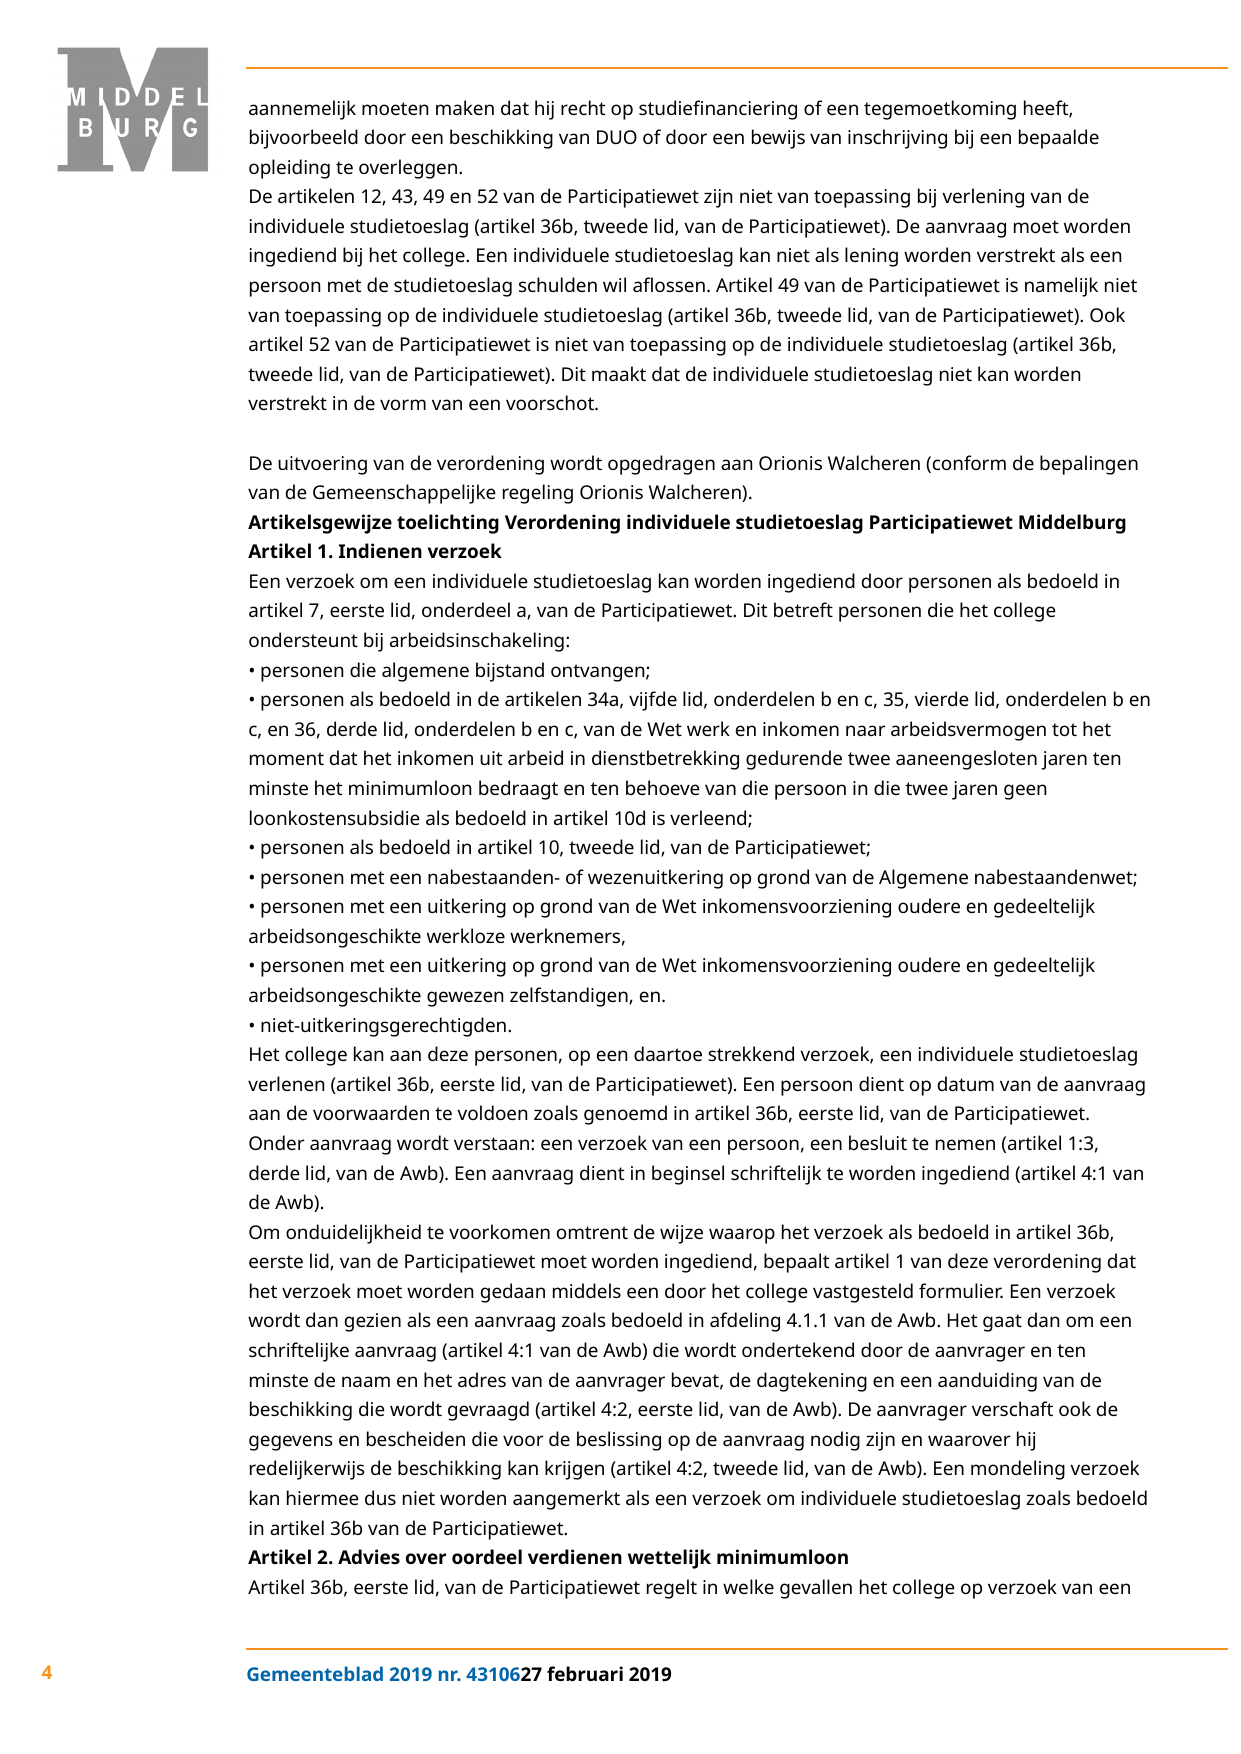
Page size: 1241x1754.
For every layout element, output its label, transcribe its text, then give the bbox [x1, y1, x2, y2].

text • personen met een nabestaanden- of wezenuitkering op grond van de Algemene nabestaandenwet; [248, 864, 1152, 890]
text • personen als bedoeld in artikel 10, tweede lid, van de Participatiewet; [248, 834, 1152, 860]
text • personen als bedoeld in de artikelen 34a, vijfde lid, onderdelen b en c, 35, vierde lid, onderdelen b en c, en 36, derde lid, onderdelen b en c, van de Wet werk en inkomen naar arbeidsvermogen tot het moment dat het inkomen uit arbeid in dienstbetrekking gedurende twee aaneengesloten jaren ten minste het minimumloon bedraagt en ten behoeve van die persoon in die twee jaren geen loonkostensubsidie als bedoeld in artikel 10d is verleend; [248, 686, 1152, 831]
text Artikel 1. Indienen verzoek [248, 538, 1152, 564]
text De uitvoering van de verordening wordt opgedragen aan Orionis Walcheren (conform de bepalingen van de Gemeenschappelijke regeling Orionis Walcheren). [248, 450, 1152, 505]
text • personen die algemene bijstand ontvangen; [248, 657, 1152, 683]
text Een verzoek om een individuele studietoeslag kan worden ingediend door personen als bedoeld in artikel 7, eerste lid, onderdeel a, van de Participatiewet. Dit betreft personen die het college ondersteunt bij arbeidsinschakeling: [248, 568, 1152, 653]
text Artikel 36b, eerste lid, van de Participatiewet regelt in welke gevallen het college op verzoek van een [248, 1574, 1152, 1600]
text • personen met een uitkering op grond van de Wet inkomensvoorziening oudere en gedeeltelijk arbeidsongeschikte werkloze werknemers, [248, 893, 1152, 949]
text Artikel 2. Advies over oordeel verdienen wettelijk minimumloon [248, 1544, 1152, 1570]
picture [41, 47, 231, 172]
text • personen met een uitkering op grond van de Wet inkomensvoorziening oudere en gedeeltelijk arbeidsongeschikte gewezen zelfstandigen, en. [248, 953, 1152, 1008]
text Artikelsgewijze toelichting Verordening individuele studietoeslag Participatiewet Middelburg [248, 509, 1152, 535]
text De artikelen 12, 43, 49 en 52 van de Participatiewet zijn niet van toepassing bij verlening van de individuele studietoeslag (artikel 36b, tweede lid, van de Participatiewet). De aanvraag moet worden ingediend bij het college. Een individuele studietoeslag kan niet als lening worden verstrekt als een persoon met de studietoeslag schulden wil aflossen. Artikel 49 van de Participatiewet is namelijk niet van toepassing op de individuele studietoeslag (artikel 36b, tweede lid, van de Participatiewet). Ook artikel 52 van de Participatiewet is niet van toepassing op de individuele studietoeslag (artikel 36b, tweede lid, van de Participatiewet). Dit maakt dat de individuele studietoeslag niet kan worden verstrekt in de vorm van een voorschot. [248, 183, 1152, 416]
text Om onduidelijkheid te voorkomen omtrent de wijze waarop het verzoek als bedoeld in artikel 36b, eerste lid, van de Participatiewet moet worden ingediend, bepaalt artikel 1 van deze verordening dat het verzoek moet worden gedaan middels een door het college vastgesteld formulier. Een verzoek wordt dan gezien als een aanvraag zoals bedoeld in afdeling 4.1.1 van de Awb. Het gaat dan om een schriftelijke aanvraag (artikel 4:1 van de Awb) die wordt ondertekend door de aanvrager en ten minste de naam en het adres van de aanvrager bevat, de dagtekening en een aanduiding van de beschikking die wordt gevraagd (artikel 4:2, eerste lid, van de Awb). De aanvrager verschaft ook de gegevens en bescheiden die voor de beslissing op de aanvraag nodig zijn en waarover hij redelijkerwijs de beschikking kan krijgen (artikel 4:2, tweede lid, van de Awb). Een mondeling verzoek kan hiermee dus niet worden aangemerkt als een verzoek om individuele studietoeslag zoals bedoeld in artikel 36b van de Participatiewet. [248, 1219, 1152, 1541]
text • niet-uitkeringsgerechtigden. [248, 1012, 1152, 1038]
text Het college kan aan deze personen, op een daartoe strekkend verzoek, een individuele studietoeslag verlenen (artikel 36b, eerste lid, van de Participatiewet). Een persoon dient op datum van de aanvraag aan de voorwaarden te voldoen zoals genoemd in artikel 36b, eerste lid, van de Participatiewet. Onder aanvraag wordt verstaan: een verzoek van een persoon, een besluit te nemen (artikel 1:3, derde lid, van de Awb). Een aanvraag dient in beginsel schriftelijk te worden ingediend (artikel 4:1 van de Awb). [248, 1041, 1152, 1215]
text - aannemelijk moeten maken dat hij recht op studiefinanciering of een tegemoetkoming heeft, bijvoorbeeld door een beschikking van DUO of door een bewijs van inschrijving bij een bepaalde opleiding te overleggen. [248, 95, 1152, 180]
